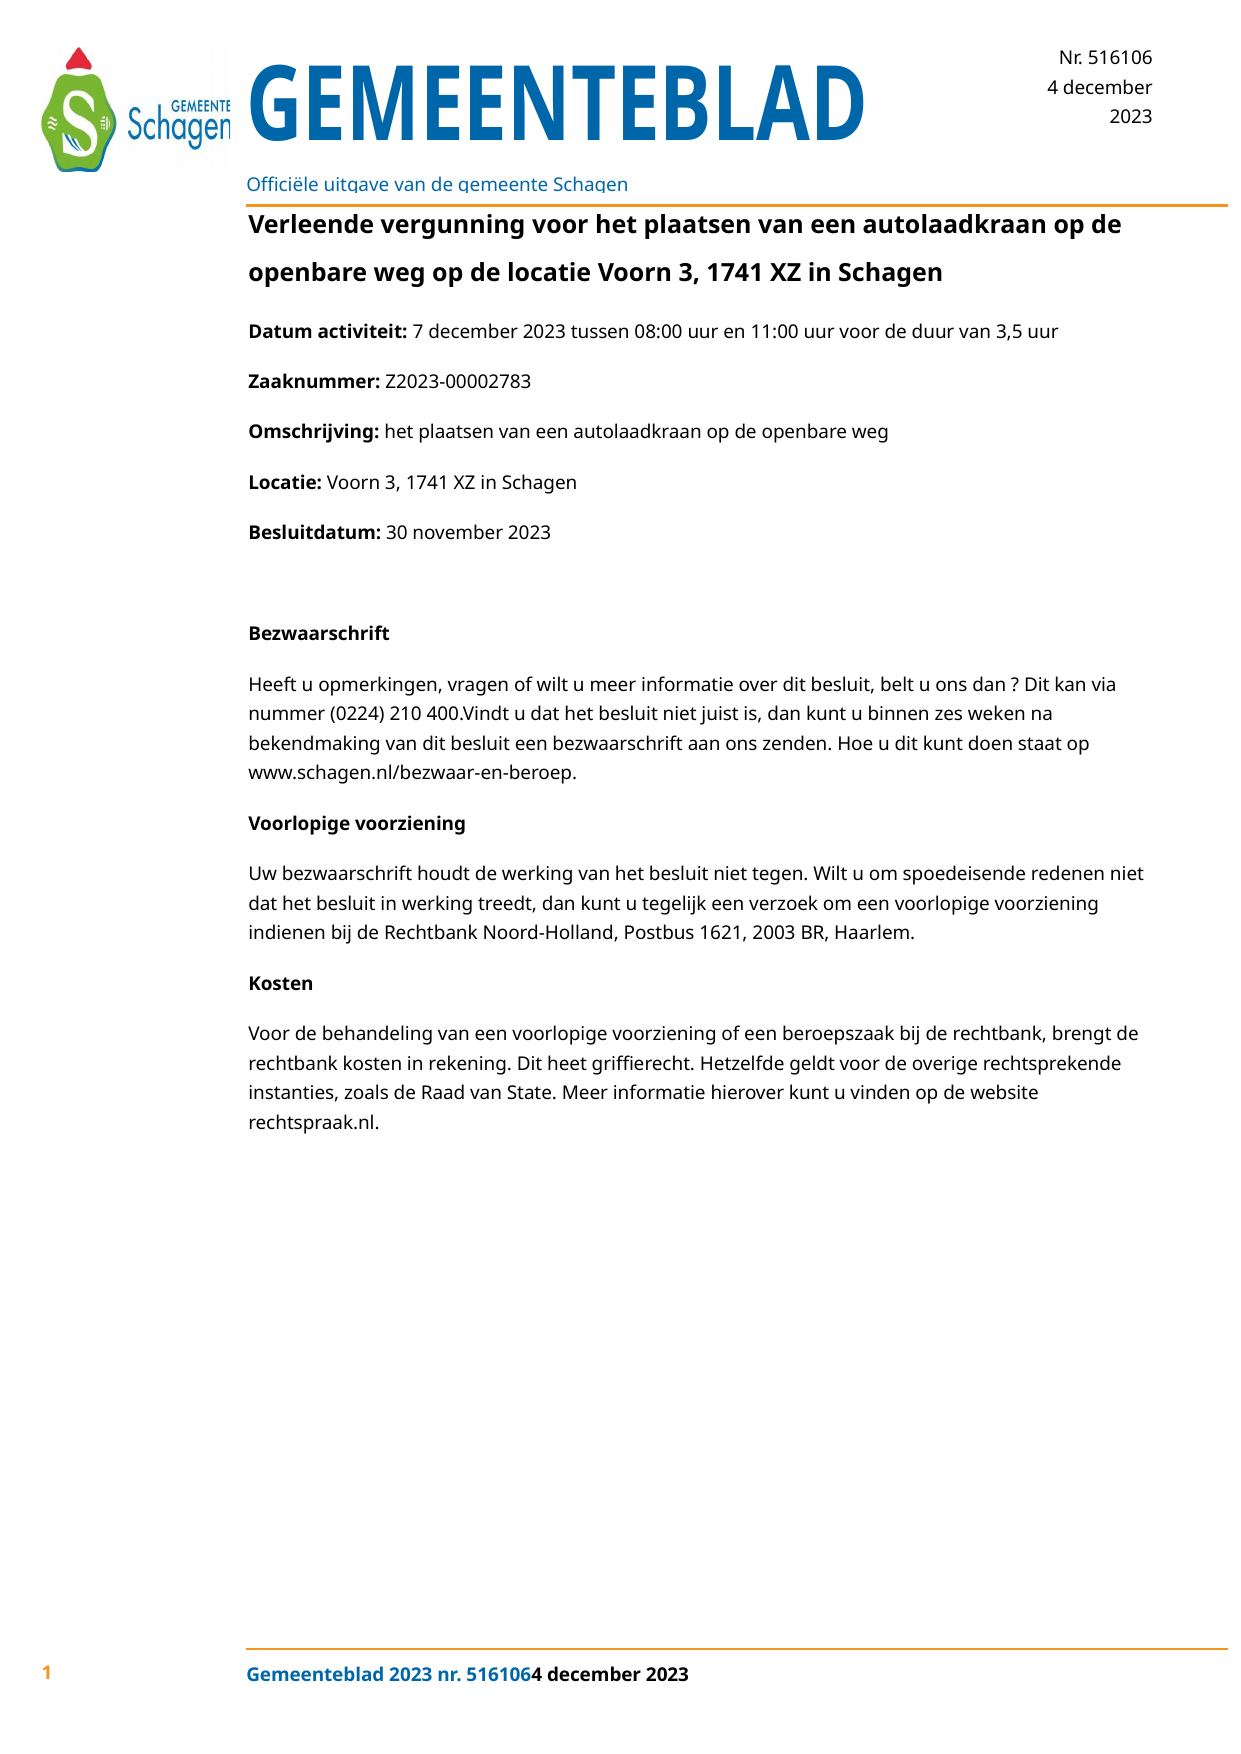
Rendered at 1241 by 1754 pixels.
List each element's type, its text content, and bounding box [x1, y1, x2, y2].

text Kosten [248, 970, 1152, 996]
text Voorlopige voorziening [248, 810, 1152, 836]
text Voor de behandeling van een voorlopige voorziening of een beroepszaak bij de rechtbank, brengt de rechtbank kosten in rekening. Dit heet griffierecht. Hetzelfde geldt voor de overige rechtsprekende instanties, zoals de Raad van State. Meer informatie hierover kunt u vinden op de website rechtspraak.nl. [248, 1020, 1152, 1135]
text Zaaknummer: Z2023-00002783 [248, 368, 1152, 394]
text Besluitdatum: 30 november 2023 [248, 519, 1152, 545]
text Verleende vergunning voor het plaatsen van een autolaadkraan op de openbare weg op de locatie Voorn 3, 1741 XZ in Schagen [248, 207, 1152, 288]
picture [41, 47, 231, 172]
text Heeft u opmerkingen, vragen of wilt u meer informatie over dit besluit, belt u ons dan ? Dit kan via nummer (0224) 210 400.Vindt u dat het besluit niet juist is, dan kunt u binnen zes weken na bekendmaking van dit besluit een bezwaarschrift aan ons zenden. Hoe u dit kunt doen staat op www.schagen.nl/bezwaar-en-beroep. [248, 671, 1152, 785]
text Omschrijving: het plaatsen van een autolaadkraan op de openbare weg [248, 419, 1152, 444]
text Bezwaarschrift [248, 620, 1152, 646]
text Locatie: Voorn 3, 1741 XZ in Schagen [248, 469, 1152, 495]
text Datum activiteit: 7 december 2023 tussen 08:00 uur en 11:00 uur voor de duur van 3,5 uur [248, 318, 1152, 344]
text Uw bezwaarschrift houdt de werking van het besluit niet tegen. Wilt u om spoedeisende redenen niet dat het besluit in werking treedt, dan kunt u tegelijk een verzoek om een voorlopige voorziening indienen bij de Rechtbank Noord-Holland, Postbus 1621, 2003 BR, Haarlem. [248, 860, 1152, 945]
